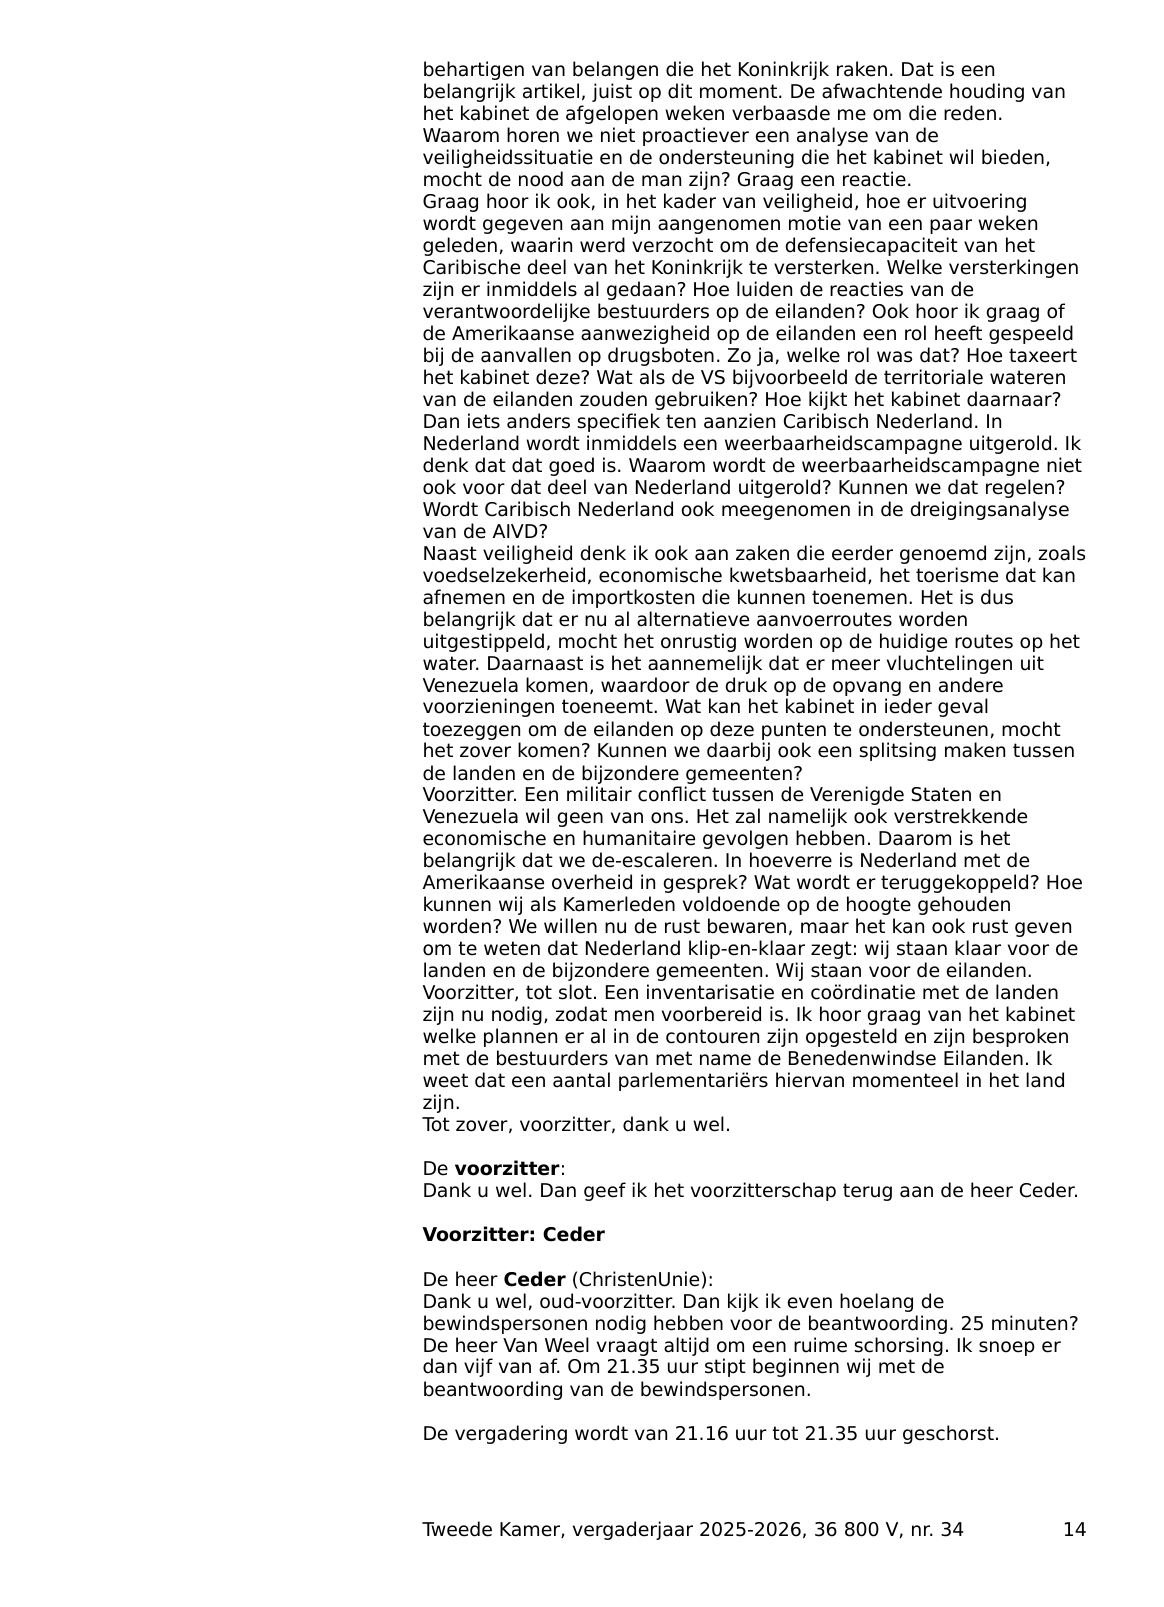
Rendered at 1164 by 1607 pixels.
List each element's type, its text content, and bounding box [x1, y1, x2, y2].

text De vergadering wordt van 21.16 uur tot 21.35 uur geschorst. [422, 1423, 1087, 1444]
text De heer Ceder (ChristenUnie): [422, 1268, 1087, 1291]
text Graag hoor ik ook, in het kader van veiligheid, hoe er uitvoering wordt gegeven aan mijn aangenomen motie van een paar weken geleden, waarin werd verzocht om de defensiecapaciteit van het Caribische deel van het Koninkrijk te versterken. Welke versterkingen zijn er inmiddels al gedaan? Hoe luiden de reacties van de verantwoordelijke bestuurders op de eilanden? Ook hoor ik graag of de Amerikaanse aanwezigheid op de eilanden een rol heeft gespeeld bij de aanvallen op drugsboten. Zo ja, welke rol was dat? Hoe taxeert het kabinet deze? Wat als de VS bijvoorbeeld de territoriale wateren van de eilanden zouden gebruiken? Hoe kijkt het kabinet daarnaar? [422, 191, 1087, 411]
text behartigen van belangen die het Koninkrijk raken. Dat is een belangrijk artikel, juist op dit moment. De afwachtende houding van het kabinet de afgelopen weken verbaasde me om die reden. Waarom horen we niet proactiever een analyse van de veiligheidssituatie en de ondersteuning die het kabinet wil bieden, mocht de nood aan de man zijn? Graag een reactie. [422, 59, 1087, 191]
text Voorzitter, tot slot. Een inventarisatie en coördinatie met de landen zijn nu nodig, zodat men voorbereid is. Ik hoor graag van het kabinet welke plannen er al in de contouren zijn opgesteld en zijn besproken met de bestuurders van met name de Benedenwindse Eilanden. Ik weet dat een aantal parlementariërs hiervan momenteel in het land zijn. [422, 982, 1087, 1114]
subtitle Voorzitter: Ceder [422, 1224, 1087, 1246]
text Tot zover, voorzitter, dank u wel. [422, 1114, 1087, 1136]
text De voorzitter: [422, 1158, 1087, 1180]
text Dan iets anders specifiek ten aanzien Caribisch Nederland. In Nederland wordt inmiddels een weerbaarheidscampagne uitgerold. Ik denk dat dat goed is. Waarom wordt de weerbaarheidscampagne niet ook voor dat deel van Nederland uitgerold? Kunnen we dat regelen? Wordt Caribisch Nederland ook meegenomen in de dreigingsanalyse van de AIVD? [422, 411, 1087, 543]
text Dank u wel, oud-voorzitter. Dan kijk ik even hoelang de bewindspersonen nodig hebben voor de beantwoording. 25 minuten? De heer Van Weel vraagt altijd om een ruime schorsing. Ik snoep er dan vijf van af. Om 21.35 uur stipt beginnen wij met de beantwoording van de bewindspersonen. [422, 1291, 1087, 1400]
text Dank u wel. Dan geef ik het voorzitterschap terug aan de heer Ceder. [422, 1180, 1087, 1202]
text Naast veiligheid denk ik ook aan zaken die eerder genoemd zijn, zoals voedselzekerheid, economische kwetsbaarheid, het toerisme dat kan afnemen en de importkosten die kunnen toenemen. Het is dus belangrijk dat er nu al alternatieve aanvoerroutes worden uitgestippeld, mocht het onrustig worden op de huidige routes op het water. Daarnaast is het aannemelijk dat er meer vluchtelingen uit Venezuela komen, waardoor de druk op de opvang en andere voorzieningen toeneemt. Wat kan het kabinet in ieder geval toezeggen om de eilanden op deze punten te ondersteunen, mocht het zover komen? Kunnen we daarbij ook een splitsing maken tussen de landen en de bijzondere gemeenten? [422, 543, 1087, 784]
text Voorzitter. Een militair conflict tussen de Verenigde Staten en Venezuela wil geen van ons. Het zal namelijk ook verstrekkende economische en humanitaire gevolgen hebben. Daarom is het belangrijk dat we de-escaleren. In hoeverre is Nederland met de Amerikaanse overheid in gesprek? Wat wordt er teruggekoppeld? Hoe kunnen wij als Kamerleden voldoende op de hoogte gehouden worden? We willen nu de rust bewaren, maar het kan ook rust geven om te weten dat Nederland klip-en-klaar zegt: wij staan klaar voor de landen en de bijzondere gemeenten. Wij staan voor de eilanden. [422, 784, 1087, 982]
